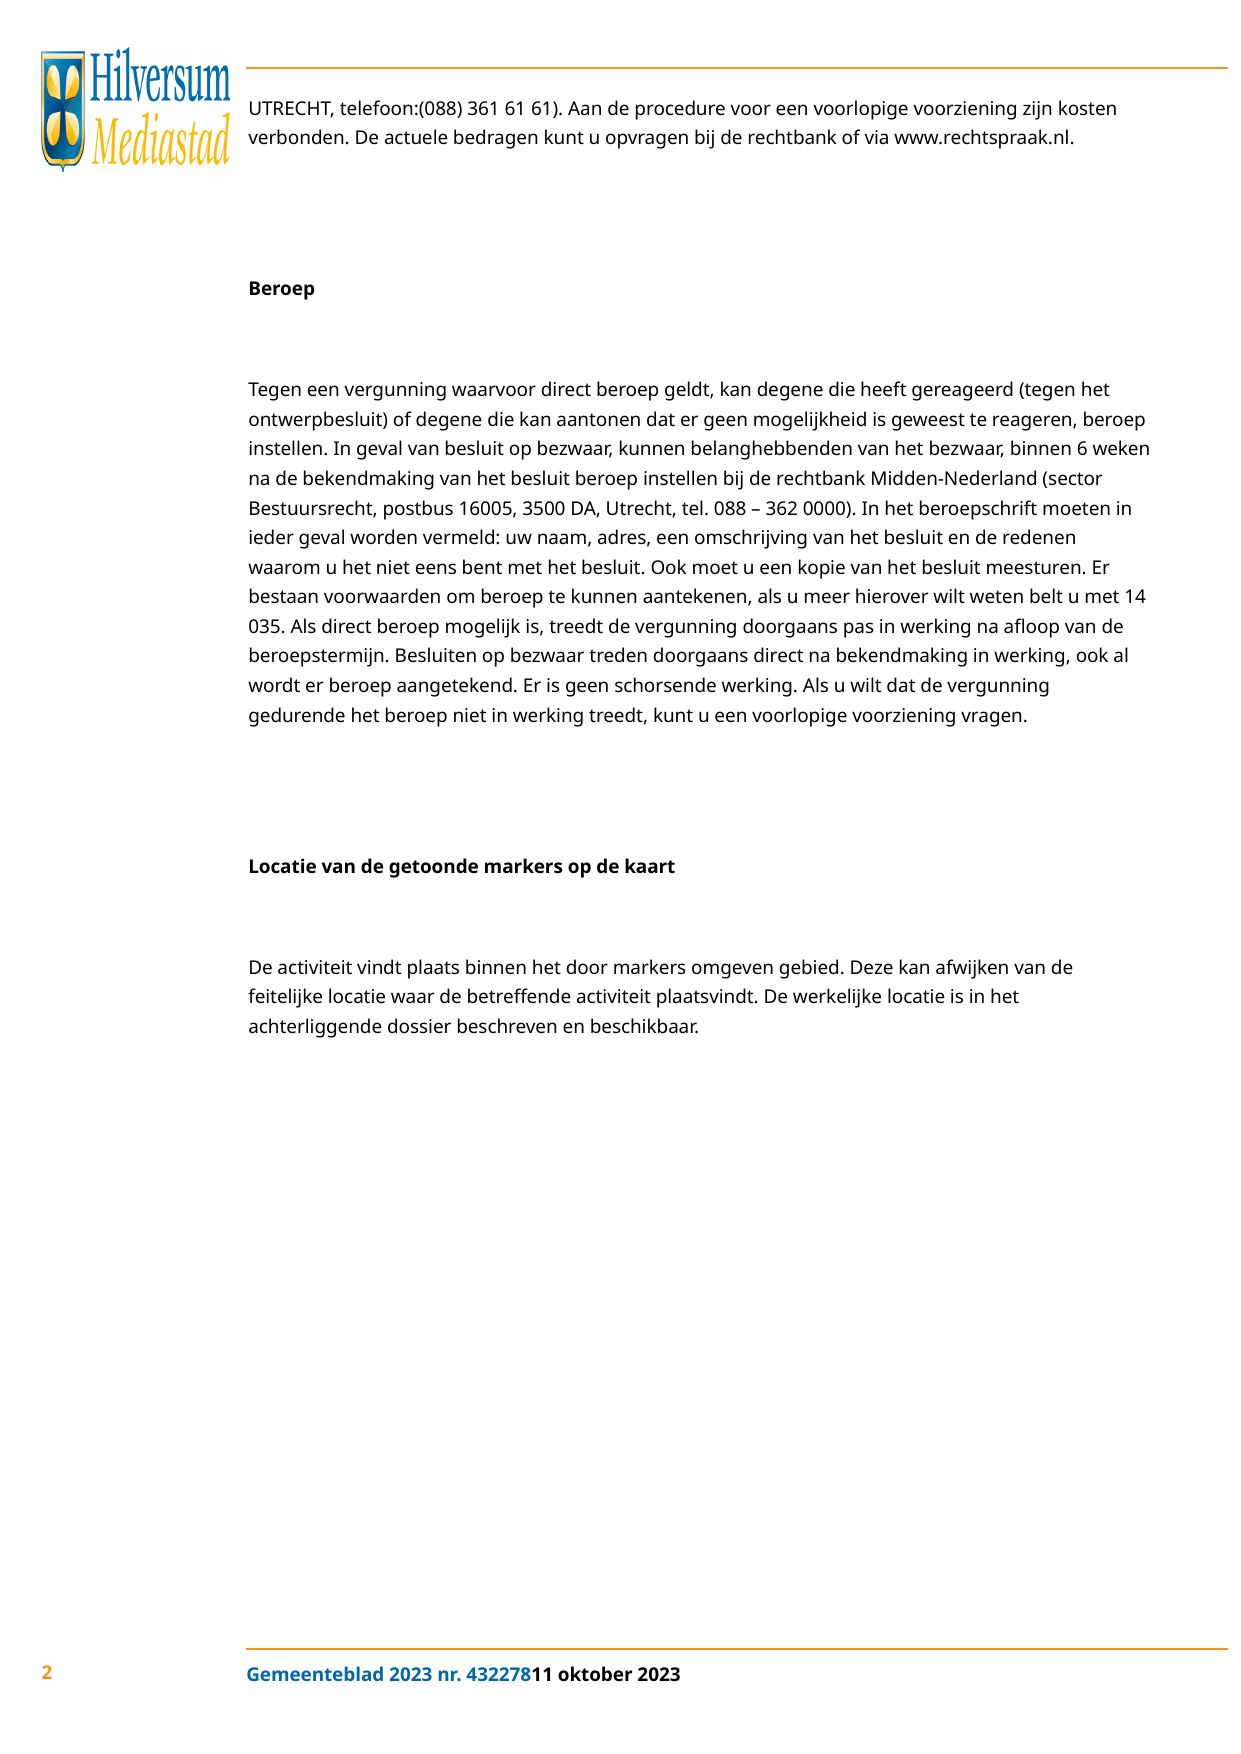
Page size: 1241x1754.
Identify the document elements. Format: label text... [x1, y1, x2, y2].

picture [41, 47, 231, 172]
text UTRECHT, telefoon:(088) 361 61 61). Aan de procedure voor een voorlopige voorziening zijn kosten verbonden. De actuele bedragen kunt u opvragen bij de rechtbank of via www.rechtspraak.nl. [248, 95, 1152, 150]
text Locatie van de getoonde markers op de kaart [248, 853, 1152, 879]
text De activiteit vindt plaats binnen het door markers omgeven gebied. Deze kan afwijken van de feitelijke locatie waar de betreffende activiteit plaatsvindt. De werkelijke locatie is in het achterliggende dossier beschreven en beschikbaar. [248, 954, 1152, 1039]
text Tegen een vergunning waarvoor direct beroep geldt, kan degene die heeft gereageerd (tegen het ontwerpbesluit) of degene die kan aantonen dat er geen mogelijkheid is geweest te reageren, beroep instellen. In geval van besluit op bezwaar, kunnen belanghebbenden van het bezwaar, binnen 6 weken na de bekendmaking van het besluit beroep instellen bij de rechtbank Midden-Nederland (sector Bestuursrecht, postbus 16005, 3500 DA, Utrecht, tel. 088 – 362 0000). In het beroepschrift moeten in ieder geval worden vermeld: uw naam, adres, een omschrijving van het besluit en de redenen waarom u het niet eens bent met het besluit. Ook moet u een kopie van het besluit meesturen. Er bestaan voorwaarden om beroep te kunnen aantekenen, als u meer hierover wilt weten belt u met 14 035. Als direct beroep mogelijk is, treedt de vergunning doorgaans pas in werking na afloop van de beroepstermijn. Besluiten op bezwaar treden doorgaans direct na bekendmaking in werking, ook al wordt er beroep aangetekend. Er is geen schorsende werking. Als u wilt dat de vergunning gedurende het beroep niet in werking treedt, kunt u een voorlopige voorziening vragen. [248, 376, 1152, 728]
text Beroep [248, 276, 1152, 301]
